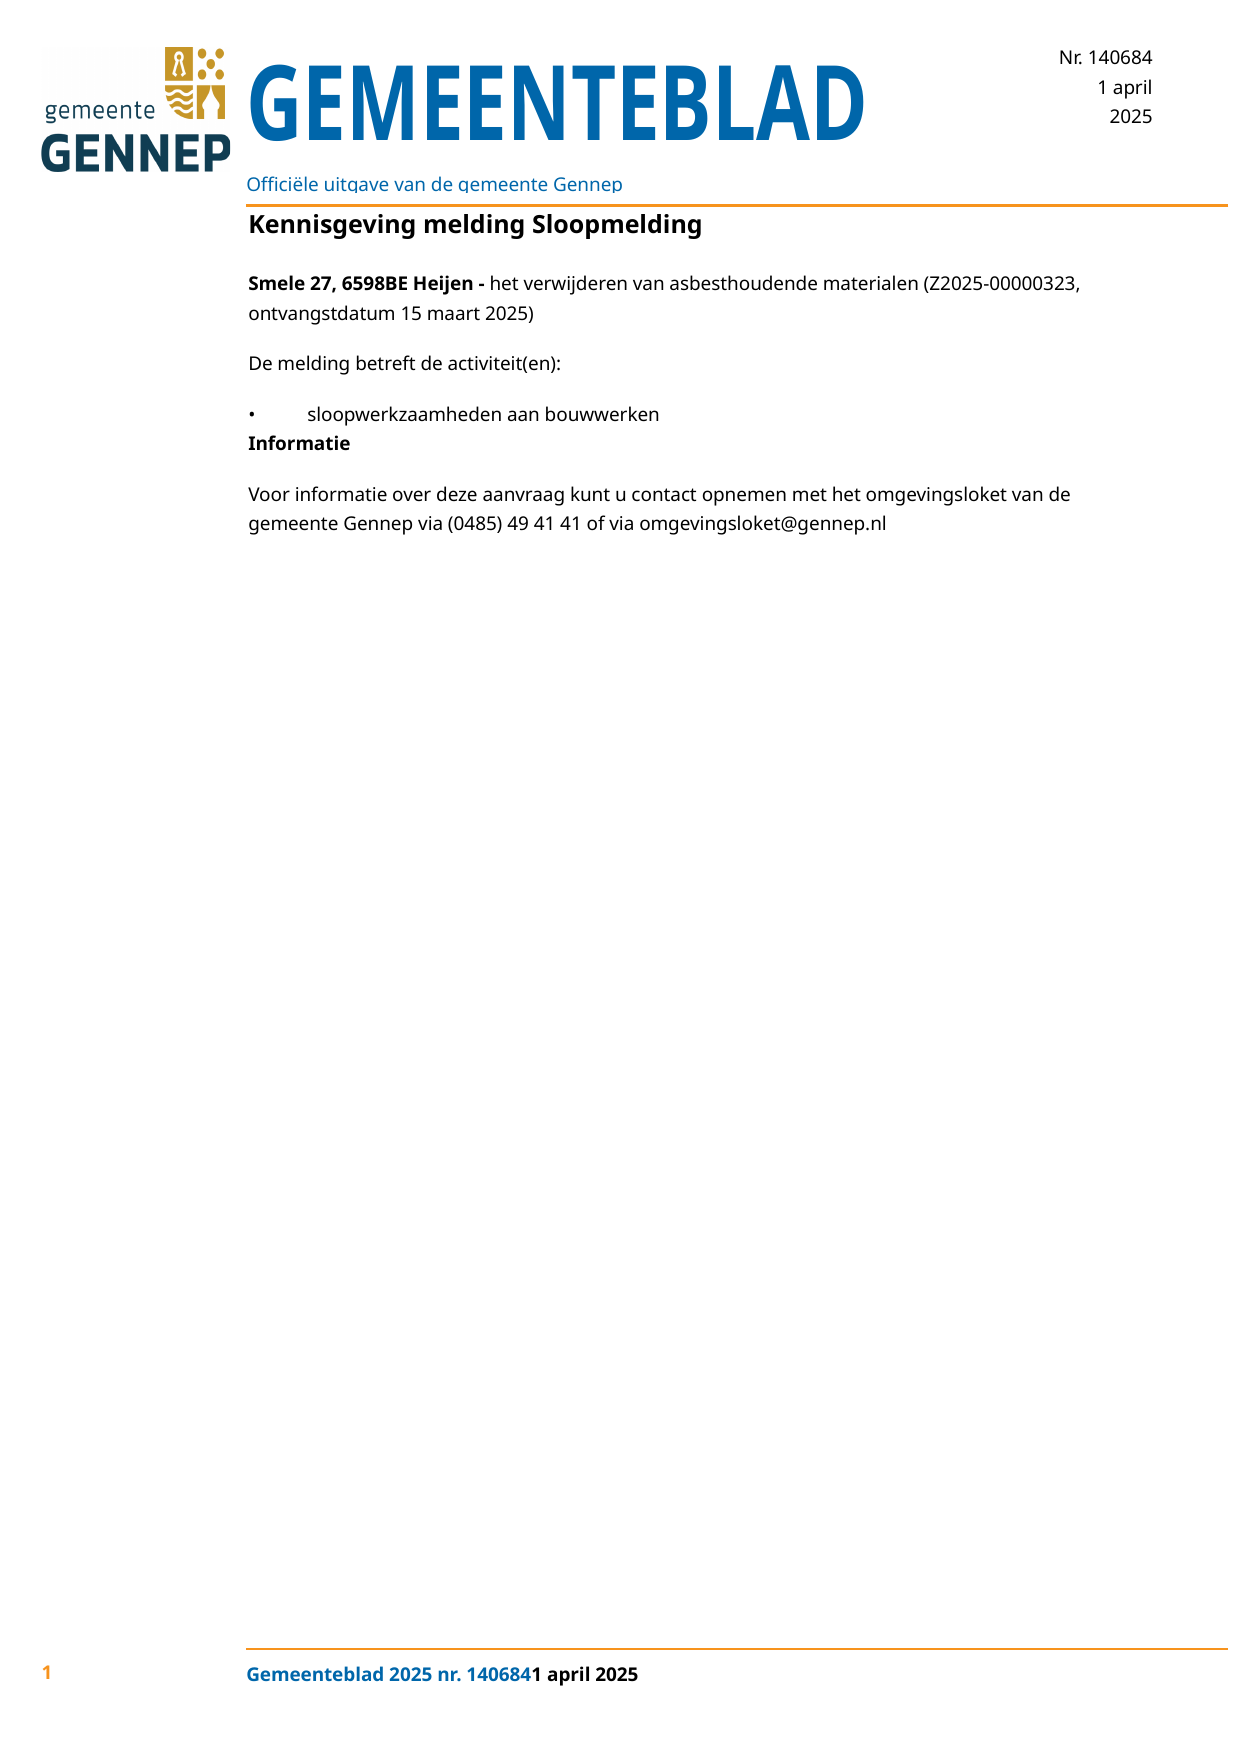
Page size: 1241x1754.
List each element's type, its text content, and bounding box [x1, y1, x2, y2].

text De melding betreft de activiteit(en): [248, 350, 1152, 376]
list sloopwerkzaamheden aan bouwwerken [248, 401, 1152, 426]
text Kennisgeving melding Sloopmelding [248, 207, 1152, 241]
text Informatie [248, 430, 1152, 456]
text Voor informatie over deze aanvraag kunt u contact opnemen met het omgevingsloket van de gemeente Gennep via (0485) 49 41 41 of via omgevingsloket@gennep.nl [248, 481, 1152, 536]
picture [41, 47, 231, 172]
text Smele 27, 6598BE Heijen - het verwijderen van asbesthoudende materialen (Z2025-00000323, ontvangstdatum 15 maart 2025) [248, 270, 1152, 326]
